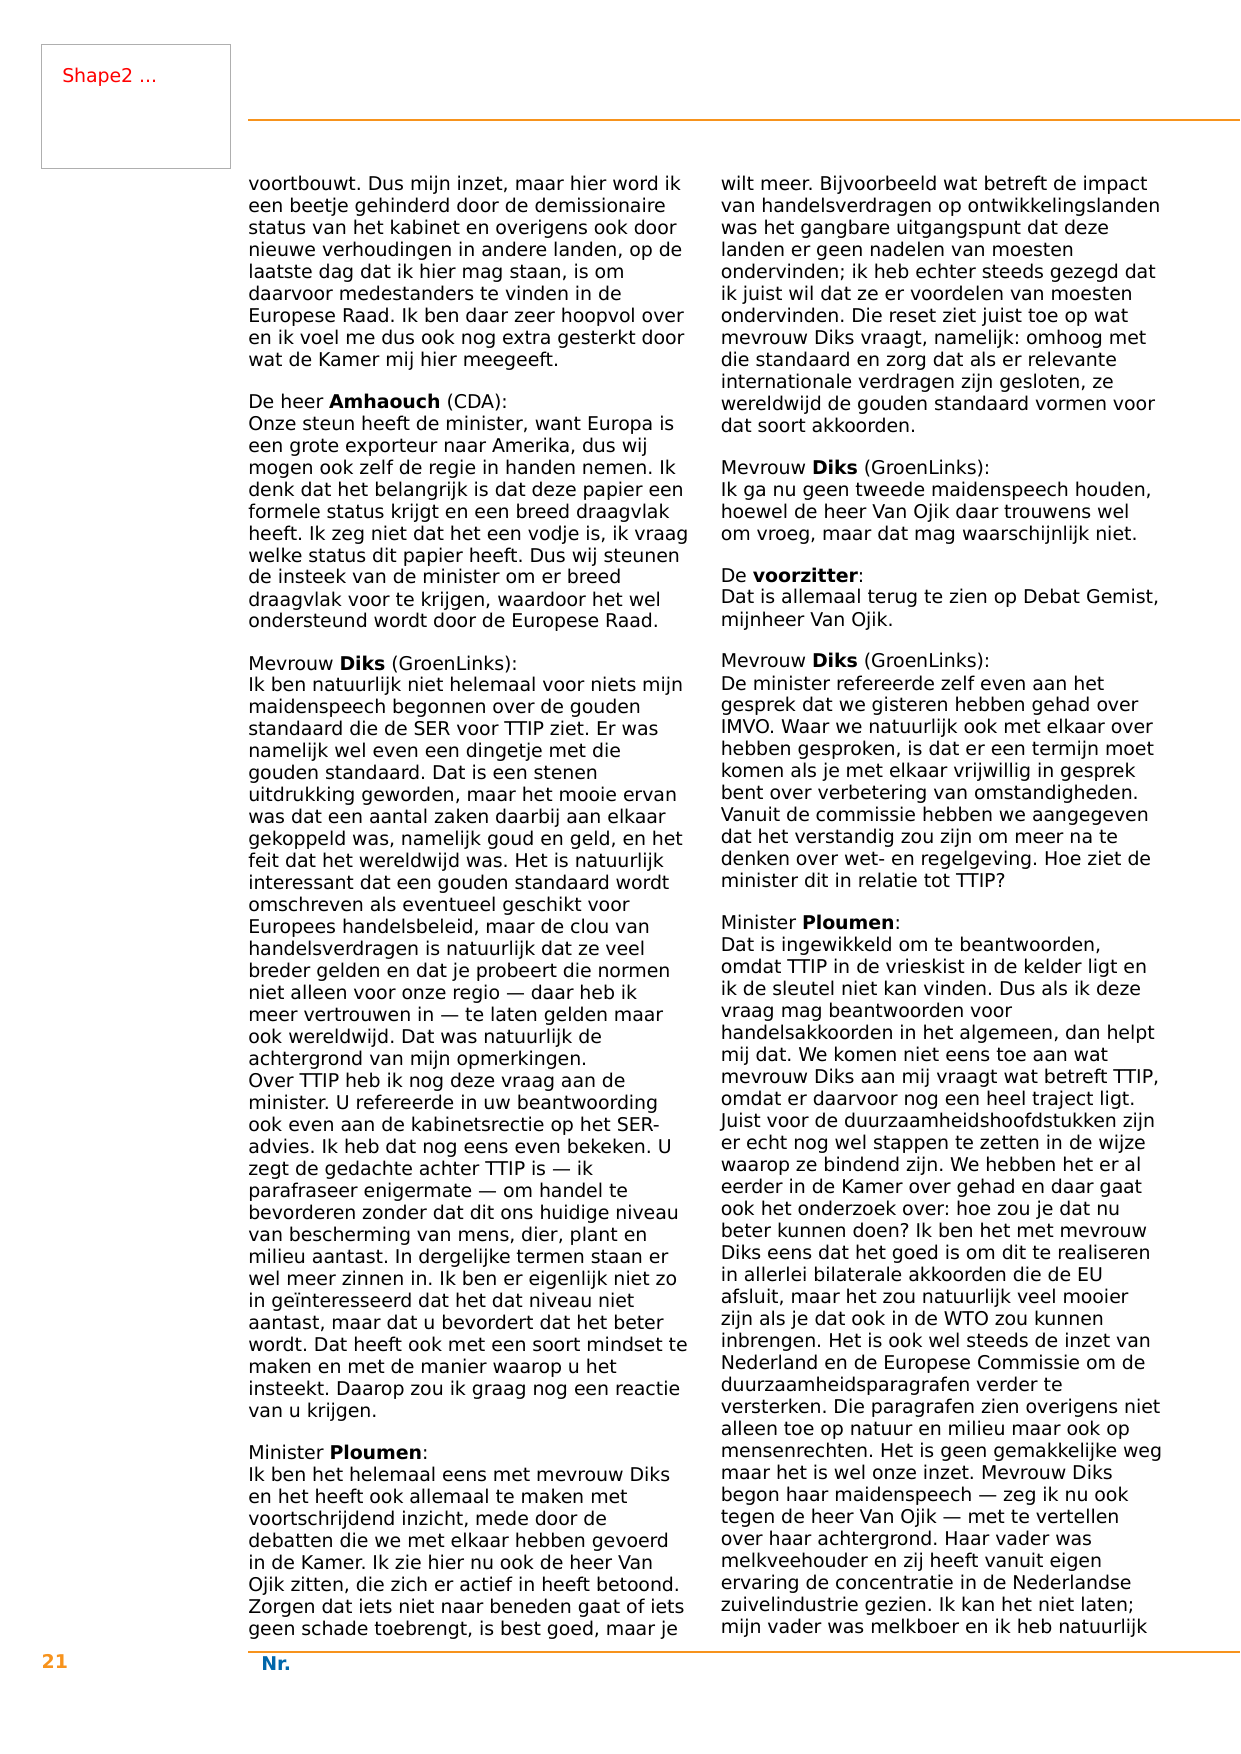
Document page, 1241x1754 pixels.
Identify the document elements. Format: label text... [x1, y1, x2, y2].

text Dat is allemaal terug te zien op Debat Gemist, mijnheer Van Ojik. [721, 586, 1163, 630]
text De minister refereerde zelf even aan het gesprek dat we gisteren hebben gehad over IMVO. Waar we natuurlijk ook met elkaar over hebben gesproken, is dat er een termijn moet komen als je met elkaar vrijwillig in gesprek bent over verbetering van omstandigheden. Vanuit de commissie hebben we aangegeven dat het verstandig zou zijn om meer na te denken over wet- en regelgeving. Hoe ziet de minister dit in relatie tot TTIP? [721, 672, 1163, 892]
text wilt meer. Bijvoorbeeld wat betreft de impact van handelsverdragen op ontwikkelingslanden was het gangbare uitgangspunt dat deze landen er geen nadelen van moesten ondervinden; ik heb echter steeds gezegd dat ik juist wil dat ze er voordelen van moesten ondervinden. Die reset ziet juist toe op wat mevrouw Diks vraagt, namelijk: omhoog met die standaard en zorg dat als er relevante internationale verdragen zijn gesloten, ze wereldwijd de gouden standaard vormen voor dat soort akkoorden. [721, 173, 1163, 437]
text De voorzitter: [721, 564, 1163, 586]
text Dat is ingewikkeld om te beantwoorden, omdat TTIP in de vrieskist in de kelder ligt en ik de sleutel niet kan vinden. Dus als ik deze vraag mag beantwoorden voor handelsakkoorden in het algemeen, dan helpt mij dat. We komen niet eens toe aan wat mevrouw Diks aan mij vraagt wat betreft TTIP, omdat er daarvoor nog een heel traject ligt. Juist voor de duurzaamheidshoofdstukken zijn er echt nog wel stappen te zetten in de wijze waarop ze bindend zijn. We hebben het er al eerder in de Kamer over gehad en daar gaat ook het onderzoek over: hoe zou je dat nu beter kunnen doen? Ik ben het met mevrouw Diks eens dat het goed is om dit te realiseren in allerlei bilaterale akkoorden die de EU afsluit, maar het zou natuurlijk veel mooier zijn als je dat ook in de WTO zou kunnen inbrengen. Het is ook wel steeds de inzet van Nederland en de Europese Commissie om de duurzaamheidsparagrafen verder te versterken. Die paragrafen zien overigens niet alleen toe op natuur en milieu maar ook op mensenrechten. Het is geen gemakkelijke weg maar het is wel onze inzet. Mevrouw Diks begon haar maidenspeech — zeg ik nu ook tegen de heer Van Ojik — met te vertellen over haar achtergrond. Haar vader was melkveehouder en zij heeft vanuit eigen ervaring de concentratie in de Nederlandse zuivelindustrie gezien. Ik kan het niet laten; mijn vader was melkboer en ik heb natuurlijk [721, 934, 1163, 1637]
text Ik ben natuurlijk niet helemaal voor niets mijn maidenspeech begonnen over de gouden standaard die de SER voor TTIP ziet. Er was namelijk wel even een dingetje met die gouden standaard. Dat is een stenen uitdrukking geworden, maar het mooie ervan was dat een aantal zaken daarbij aan elkaar gekoppeld was, namelijk goud en geld, en het feit dat het wereldwijd was. Het is natuurlijk interessant dat een gouden standaard wordt omschreven als eventueel geschikt voor Europees handelsbeleid, maar de clou van handelsverdragen is natuurlijk dat ze veel breder gelden en dat je probeert die normen niet alleen voor onze regio — daar heb ik meer vertrouwen in — te laten gelden maar ook wereldwijd. Dat was natuurlijk de achtergrond van mijn opmerkingen. [248, 674, 691, 1070]
text Mevrouw Diks (GroenLinks): [248, 652, 691, 674]
text Onze steun heeft de minister, want Europa is een grote exporteur naar Amerika, dus wij mogen ook zelf de regie in handen nemen. Ik denk dat het belangrijk is dat deze papier een formele status krijgt en een breed draagvlak heeft. Ik zeg niet dat het een vodje is, ik vraag welke status dit papier heeft. Dus wij steunen de insteek van de minister om er breed draagvlak voor te krijgen, waardoor het wel ondersteund wordt door de Europese Raad. [248, 413, 691, 632]
text Minister Ploumen: [248, 1442, 691, 1464]
text voortbouwt. Dus mijn inzet, maar hier word ik een beetje gehinderd door de demissionaire status van het kabinet en overigens ook door nieuwe verhoudingen in andere landen, op de laatste dag dat ik hier mag staan, is om daarvoor medestanders te vinden in de Europese Raad. Ik ben daar zeer hoopvol over en ik voel me dus ook nog extra gesterkt door wat de Kamer mij hier meegeeft. [248, 173, 691, 371]
text Ik ga nu geen tweede maidenspeech houden, hoewel de heer Van Ojik daar trouwens wel om vroeg, maar dat mag waarschijnlijk niet. [721, 478, 1163, 544]
text Minister Ploumen: [721, 912, 1163, 934]
text De heer Amhaouch (CDA): [248, 391, 691, 413]
text Over TTIP heb ik nog deze vraag aan de minister. U refereerde in uw beantwoording ook even aan de kabinetsrectie op het SER-advies. Ik heb dat nog eens even bekeken. U zegt de gedachte achter TTIP is — ik parafraseer enigermate — om handel te bevorderen zonder dat dit ons huidige niveau van bescherming van mens, dier, plant en milieu aantast. In dergelijke termen staan er wel meer zinnen in. Ik ben er eigenlijk niet zo in geïnteresseerd dat het dat niveau niet aantast, maar dat u bevordert dat het beter wordt. Dat heeft ook met een soort mindset te maken en met de manier waarop u het insteekt. Daarop zou ik graag nog een reactie van u krijgen. [248, 1070, 691, 1422]
text Ik ben het helemaal eens met mevrouw Diks en het heeft ook allemaal te maken met voortschrijdend inzicht, mede door de debatten die we met elkaar hebben gevoerd in de Kamer. Ik zie hier nu ook de heer Van Ojik zitten, die zich er actief in heeft betoond. Zorgen dat iets niet naar beneden gaat of iets geen schade toebrengt, is best goed, maar je [248, 1464, 691, 1639]
text Mevrouw Diks (GroenLinks): [721, 650, 1163, 672]
text Mevrouw Diks (GroenLinks): [721, 457, 1163, 478]
